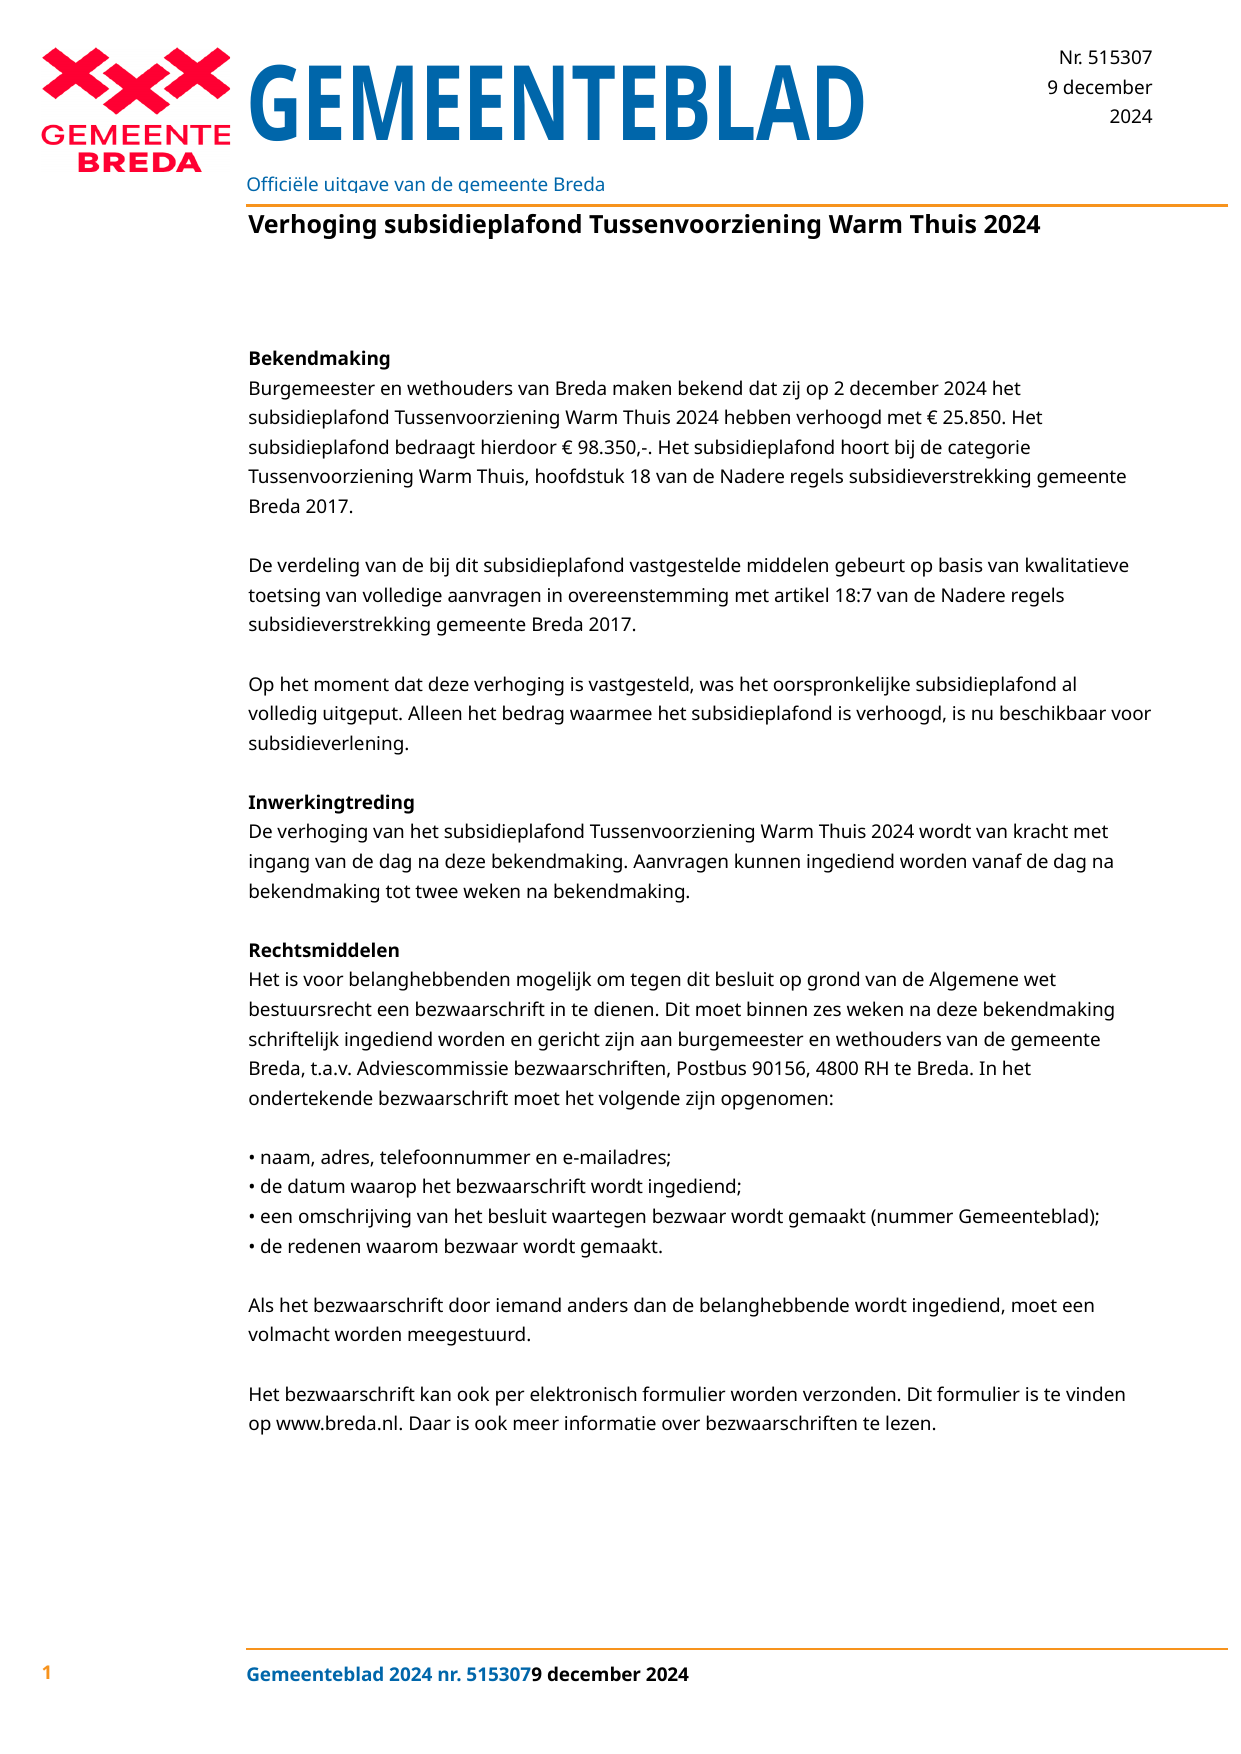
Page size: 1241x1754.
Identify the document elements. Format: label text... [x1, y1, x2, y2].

text Rechtsmiddelen [248, 937, 1152, 963]
text • naam, adres, telefoonnummer en e-mailadres; [248, 1144, 1152, 1170]
text Het bezwaarschrift kan ook per elektronisch formulier worden verzonden. Dit formulier is te vinden op www.breda.nl. Daar is ook meer informatie over bezwaarschriften te lezen. [248, 1381, 1152, 1436]
text De verdeling van de bij dit subsidieplafond vastgestelde middelen gebeurt op basis van kwalitatieve toetsing van volledige aanvragen in overeenstemming met artikel 18:7 van de Nadere regels subsidieverstrekking gemeente Breda 2017. [248, 552, 1152, 637]
text Op het moment dat deze verhoging is vastgesteld, was het oorspronkelijke subsidieplafond al volledig uitgeput. Alleen het bedrag waarmee het subsidieplafond is verhoogd, is nu beschikbaar voor subsidieverlening. [248, 671, 1152, 756]
text • de datum waarop het bezwaarschrift wordt ingediend; [248, 1174, 1152, 1199]
picture [41, 47, 231, 172]
text Bekendmaking [248, 345, 1152, 371]
text Als het bezwaarschrift door iemand anders dan de belanghebbende wordt ingediend, moet een volmacht worden meegestuurd. [248, 1292, 1152, 1347]
text Burgemeester en wethouders van Breda maken bekend dat zij op 2 december 2024 het subsidieplafond Tussenvoorziening Warm Thuis 2024 hebben verhoogd met € 25.850. Het subsidieplafond bedraagt hierdoor € 98.350,-. Het subsidieplafond hoort bij de categorie Tussenvoorziening Warm Thuis, hoofdstuk 18 van de Nadere regels subsidieverstrekking gemeente Breda 2017. [248, 375, 1152, 519]
text • een omschrijving van het besluit waartegen bezwaar wordt gemaakt (nummer Gemeenteblad); [248, 1203, 1152, 1229]
text Verhoging subsidieplafond Tussenvoorziening Warm Thuis 2024 [248, 207, 1152, 241]
text Het is voor belanghebbenden mogelijk om tegen dit besluit op grond van de Algemene wet bestuursrecht een bezwaarschrift in te dienen. Dit moet binnen zes weken na deze bekendmaking schriftelijk ingediend worden en gericht zijn aan burgemeester en wethouders van de gemeente Breda, t.a.v. Adviescommissie bezwaarschriften, Postbus 90156, 4800 RH te Breda. In het ondertekende bezwaarschrift moet het volgende zijn opgenomen: [248, 967, 1152, 1111]
text De verhoging van het subsidieplafond Tussenvoorziening Warm Thuis 2024 wordt van kracht met ingang van de dag na deze bekendmaking. Aanvragen kunnen ingediend worden vanaf de dag na bekendmaking tot twee weken na bekendmaking. [248, 819, 1152, 903]
text • de redenen waarom bezwaar wordt gemaakt. [248, 1233, 1152, 1258]
text Inwerkingtreding [248, 789, 1152, 815]
